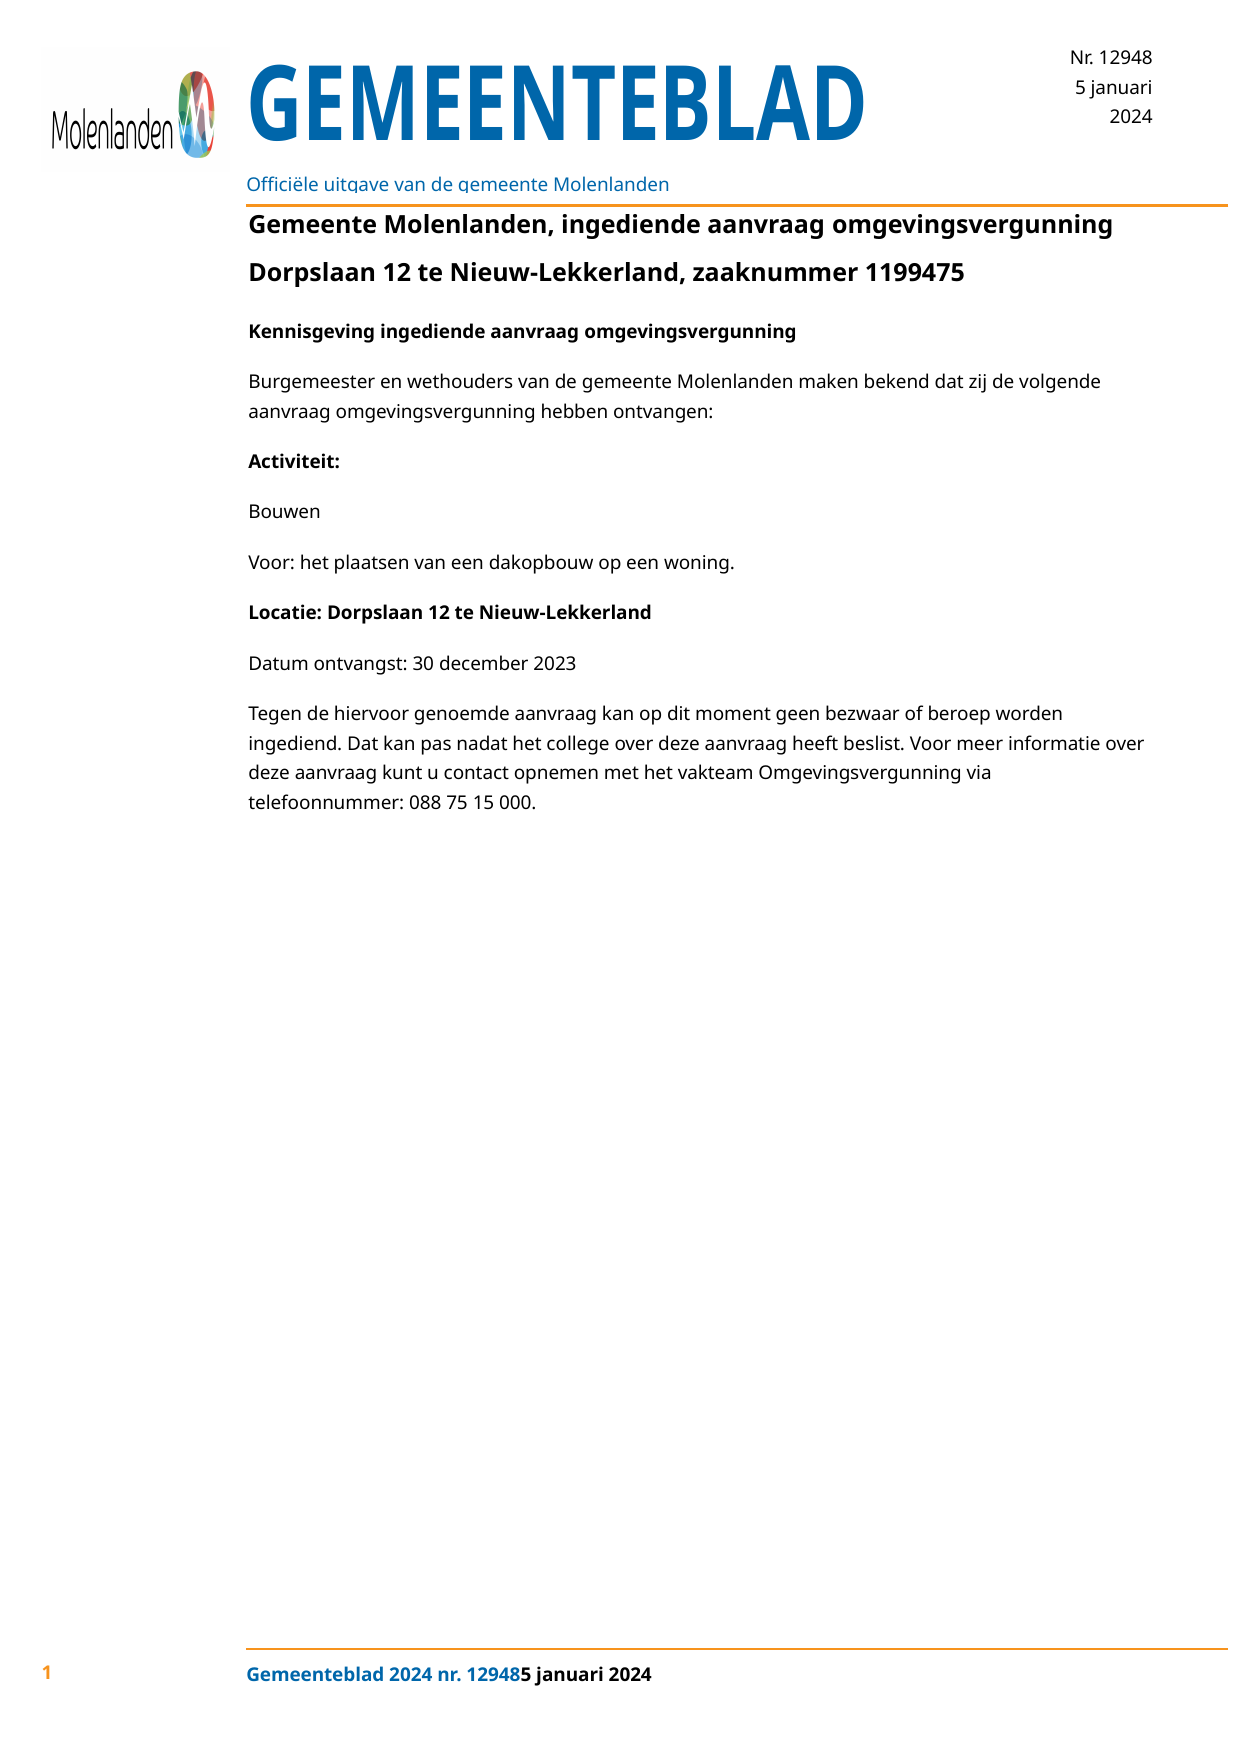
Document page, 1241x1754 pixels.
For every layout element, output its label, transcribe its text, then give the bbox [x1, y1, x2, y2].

text Datum ontvangst: 30 december 2023 [248, 650, 1152, 676]
text Kennisgeving ingediende aanvraag omgevingsvergunning [248, 318, 1152, 344]
text Bouwen [248, 499, 1152, 524]
text Gemeente Molenlanden, ingediende aanvraag omgevingsvergunning Dorpslaan 12 te Nieuw-Lekkerland, zaaknummer 1199475 [248, 207, 1152, 288]
text Locatie: Dorpslaan 12 te Nieuw-Lekkerland [248, 599, 1152, 625]
picture [41, 47, 231, 172]
text Activiteit: [248, 448, 1152, 474]
text Burgemeester en wethouders van de gemeente Molenlanden maken bekend dat zij de volgende aanvraag omgevingsvergunning hebben ontvangen: [248, 368, 1152, 424]
text Tegen de hiervoor genoemde aanvraag kan op dit moment geen bezwaar of beroep worden ingediend. Dat kan pas nadat het college over deze aanvraag heeft beslist. Voor meer informatie over deze aanvraag kunt u contact opnemen met het vakteam Omgevingsvergunning via telefoonnummer: 088 75 15 000. [248, 700, 1152, 815]
text Voor: het plaatsen van een dakopbouw op een woning. [248, 549, 1152, 575]
